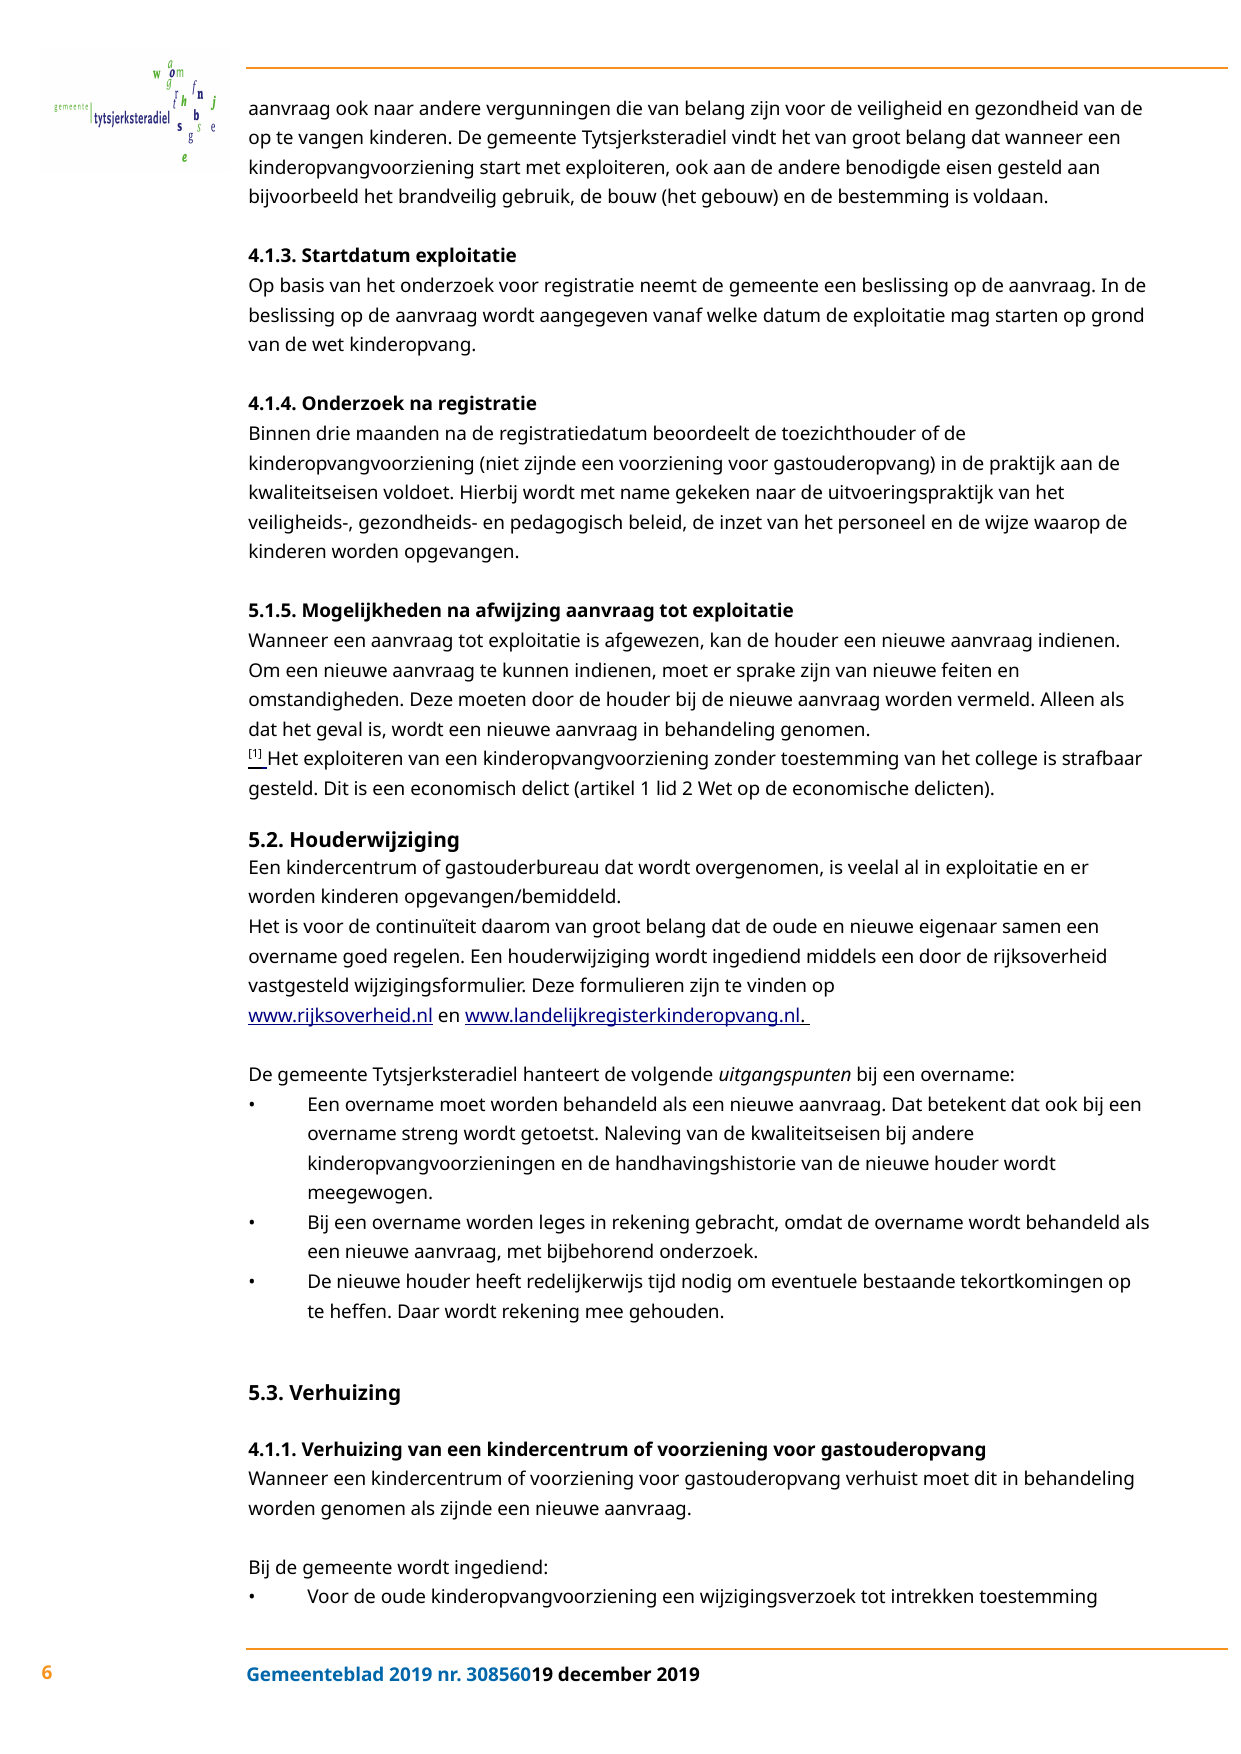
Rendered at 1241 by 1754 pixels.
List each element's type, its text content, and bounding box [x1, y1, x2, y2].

text Op basis van het onderzoek voor registratie neemt de gemeente een beslissing op de aanvraag. In de beslissing op de aanvraag wordt aangegeven vanaf welke datum de exploitatie mag starten op grond van de wet kinderopvang. [248, 272, 1152, 357]
text Bij de gemeente wordt ingediend: [248, 1554, 1152, 1580]
list De nieuwe houder heeft redelijkerwijs tijd nodig om eventuele bestaande tekortkomingen op te heffen. Daar wordt rekening mee gehouden. [248, 1268, 1152, 1323]
text 5.1.5. Mogelijkheden na afwijzing aanvraag tot exploitatie [248, 598, 1152, 623]
text De gemeente Tytsjerksteradiel hanteert de volgende uitgangspunten bij een overname: [248, 1061, 1152, 1087]
text Het is voor de continuïteit daarom van groot belang dat de oude en nieuwe eigenaar samen een overname goed regelen. Een houderwijziging wordt ingediend middels een door de rijksoverheid vastgesteld wijzigingsformulier. Deze formulieren zijn te vinden op www.rijksoverheid.nl en www.landelijkregisterkinderopvang.nl. [248, 913, 1152, 1028]
text aanvraag ook naar andere vergunningen die van belang zijn voor de veiligheid en gezondheid van de op te vangen kinderen. De gemeente Tytsjerksteradiel vindt het van groot belang dat wanneer een kinderopvangvoorziening start met exploiteren, ook aan de andere benodigde eisen gesteld aan bijvoorbeeld het brandveilig gebruik, de bouw (het gebouw) en de bestemming is voldaan. [248, 95, 1152, 209]
list Een overname moet worden behandeld als een nieuwe aanvraag. Dat betekent dat ook bij een overname streng wordt getoetst. Naleving van de kwaliteitseisen bij andere kinderopvangvoorzieningen en de handhavingshistorie van de nieuwe houder wordt meegewogen. [248, 1091, 1152, 1205]
list Voor de oude kinderopvangvoorziening een wijzigingsverzoek tot intrekken toestemming [248, 1584, 1152, 1609]
text 5.3. Verhuizing [248, 1378, 1152, 1406]
list Bij een overname worden leges in rekening gebracht, omdat de overname wordt behandeld als een nieuwe aanvraag, met bijbehorend onderzoek. [248, 1209, 1152, 1264]
text 4.1.3. Startdatum exploitatie [248, 243, 1152, 268]
text 5.2. Houderwijziging [248, 826, 1152, 854]
text Een kindercentrum of gastouderbureau dat wordt overgenomen, is veelal al in exploitatie en er worden kinderen opgevangen/bemiddeld. [248, 854, 1152, 909]
text 4.1.1. Verhuizing van een kindercentrum of voorziening voor gastouderopvang [248, 1436, 1152, 1462]
text 4.1.4. Onderzoek na registratie [248, 391, 1152, 416]
picture [41, 47, 231, 172]
text Wanneer een kindercentrum of voorziening voor gastouderopvang verhuist moet dit in behandeling worden genomen als zijnde een nieuwe aanvraag. [248, 1465, 1152, 1521]
text Wanneer een aanvraag tot exploitatie is afgewezen, kan de houder een nieuwe aanvraag indienen. Om een nieuwe aanvraag te kunnen indienen, moet er sprake zijn van nieuwe feiten en omstandigheden. Deze moeten door de houder bij de nieuwe aanvraag worden vermeld. Alleen als dat het geval is, wordt een nieuwe aanvraag in behandeling genomen. [248, 627, 1152, 742]
text [1] Het exploiteren van een kinderopvangvoorziening zonder toestemming van het college is strafbaar gesteld. Dit is een economisch delict (artikel 1 lid 2 Wet op de economische delicten). [248, 746, 1152, 801]
text Binnen drie maanden na de registratiedatum beoordeelt de toezichthouder of de kinderopvangvoorziening (niet zijnde een voorziening voor gastouderopvang) in de praktijk aan de kwaliteitseisen voldoet. Hierbij wordt met name gekeken naar de uitvoeringspraktijk van het veiligheids-, gezondheids- en pedagogisch beleid, de inzet van het personeel en de wijze waarop de kinderen worden opgevangen. [248, 420, 1152, 564]
